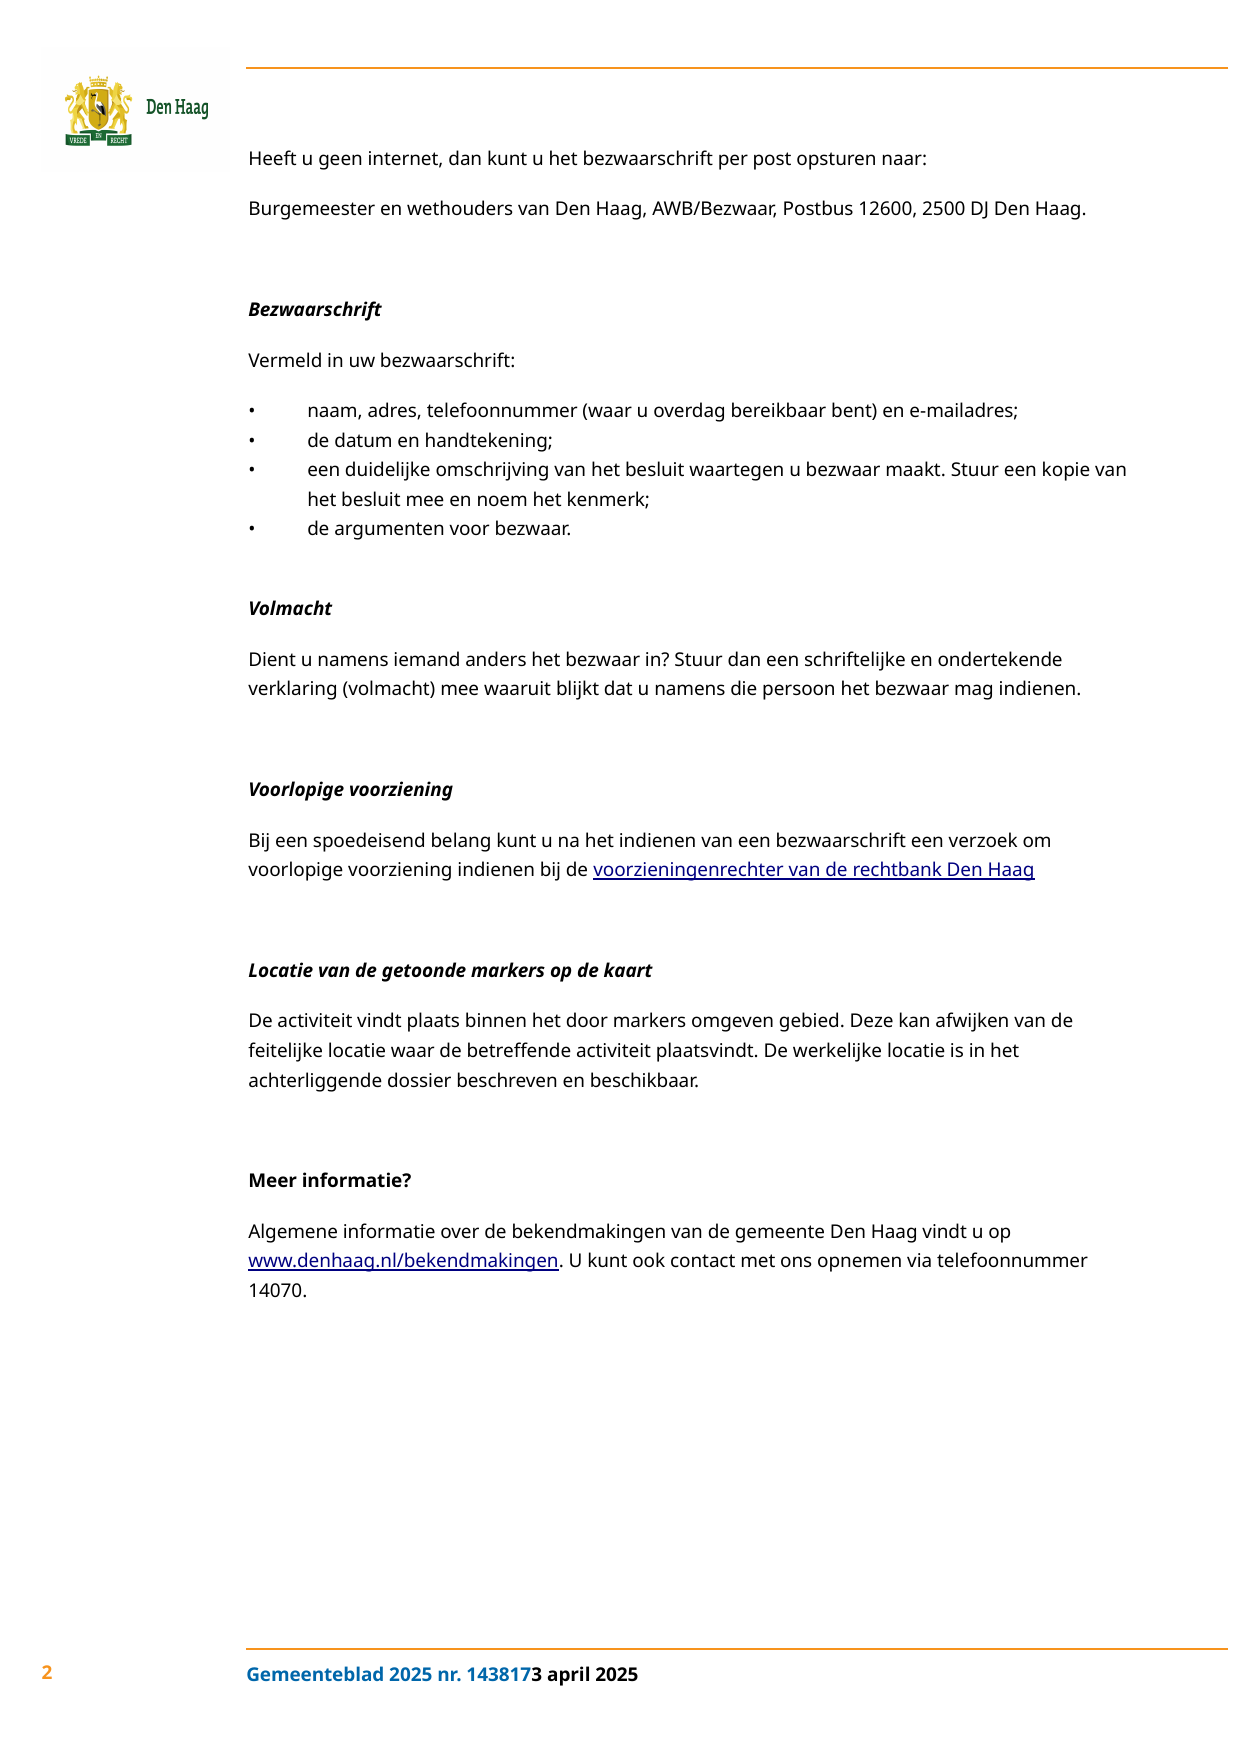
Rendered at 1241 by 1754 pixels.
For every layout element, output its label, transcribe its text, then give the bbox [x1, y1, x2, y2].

text Vermeld in uw bezwaarschrift: [248, 347, 1152, 373]
list de argumenten voor bezwaar. [248, 516, 1152, 541]
text Algemene informatie over de bekendmakingen van de gemeente Den Haag vindt u op www.denhaag.nl/bekendmakingen. U kunt ook contact met ons opnemen via telefoonnummer 14070. [248, 1218, 1152, 1303]
text Bezwaarschrift [248, 296, 1152, 322]
text De activiteit vindt plaats binnen het door markers omgeven gebied. Deze kan afwijken van de feitelijke locatie waar de betreffende activiteit plaatsvindt. De werkelijke locatie is in het achterliggende dossier beschreven en beschikbaar. [248, 1008, 1152, 1093]
text Dient u namens iemand anders het bezwaar in? Stuur dan een schriftelijke en ondertekende verklaring (volmacht) mee waaruit blijkt dat u namens die persoon het bezwaar mag indienen. [248, 646, 1152, 701]
text Bij een spoedeisend belang kunt u na het indienen van een bezwaarschrift een verzoek om voorlopige voorziening indienen bij de voorzieningenrechter van de rechtbank Den Haag [248, 827, 1152, 882]
list een duidelijke omschrijving van het besluit waartegen u bezwaar maakt. Stuur een kopie van het besluit mee en noem het kenmerk; [248, 456, 1152, 512]
picture [41, 47, 231, 172]
text Burgemeester en wethouders van Den Haag, AWB/Bezwaar, Postbus 12600, 2500 DJ Den Haag. [248, 196, 1152, 221]
text Heeft u geen internet, dan kunt u het bezwaarschrift per post opsturen naar: [248, 145, 1152, 171]
list de datum en handtekening; [248, 427, 1152, 453]
text Meer informatie? [248, 1168, 1152, 1193]
text Locatie van de getoonde markers op de kaart [248, 957, 1152, 983]
list naam, adres, telefoonnummer (waar u overdag bereikbaar bent) en e-mailadres; [248, 397, 1152, 423]
text Volmacht [248, 596, 1152, 621]
text Voorlopige voorziening [248, 776, 1152, 802]
